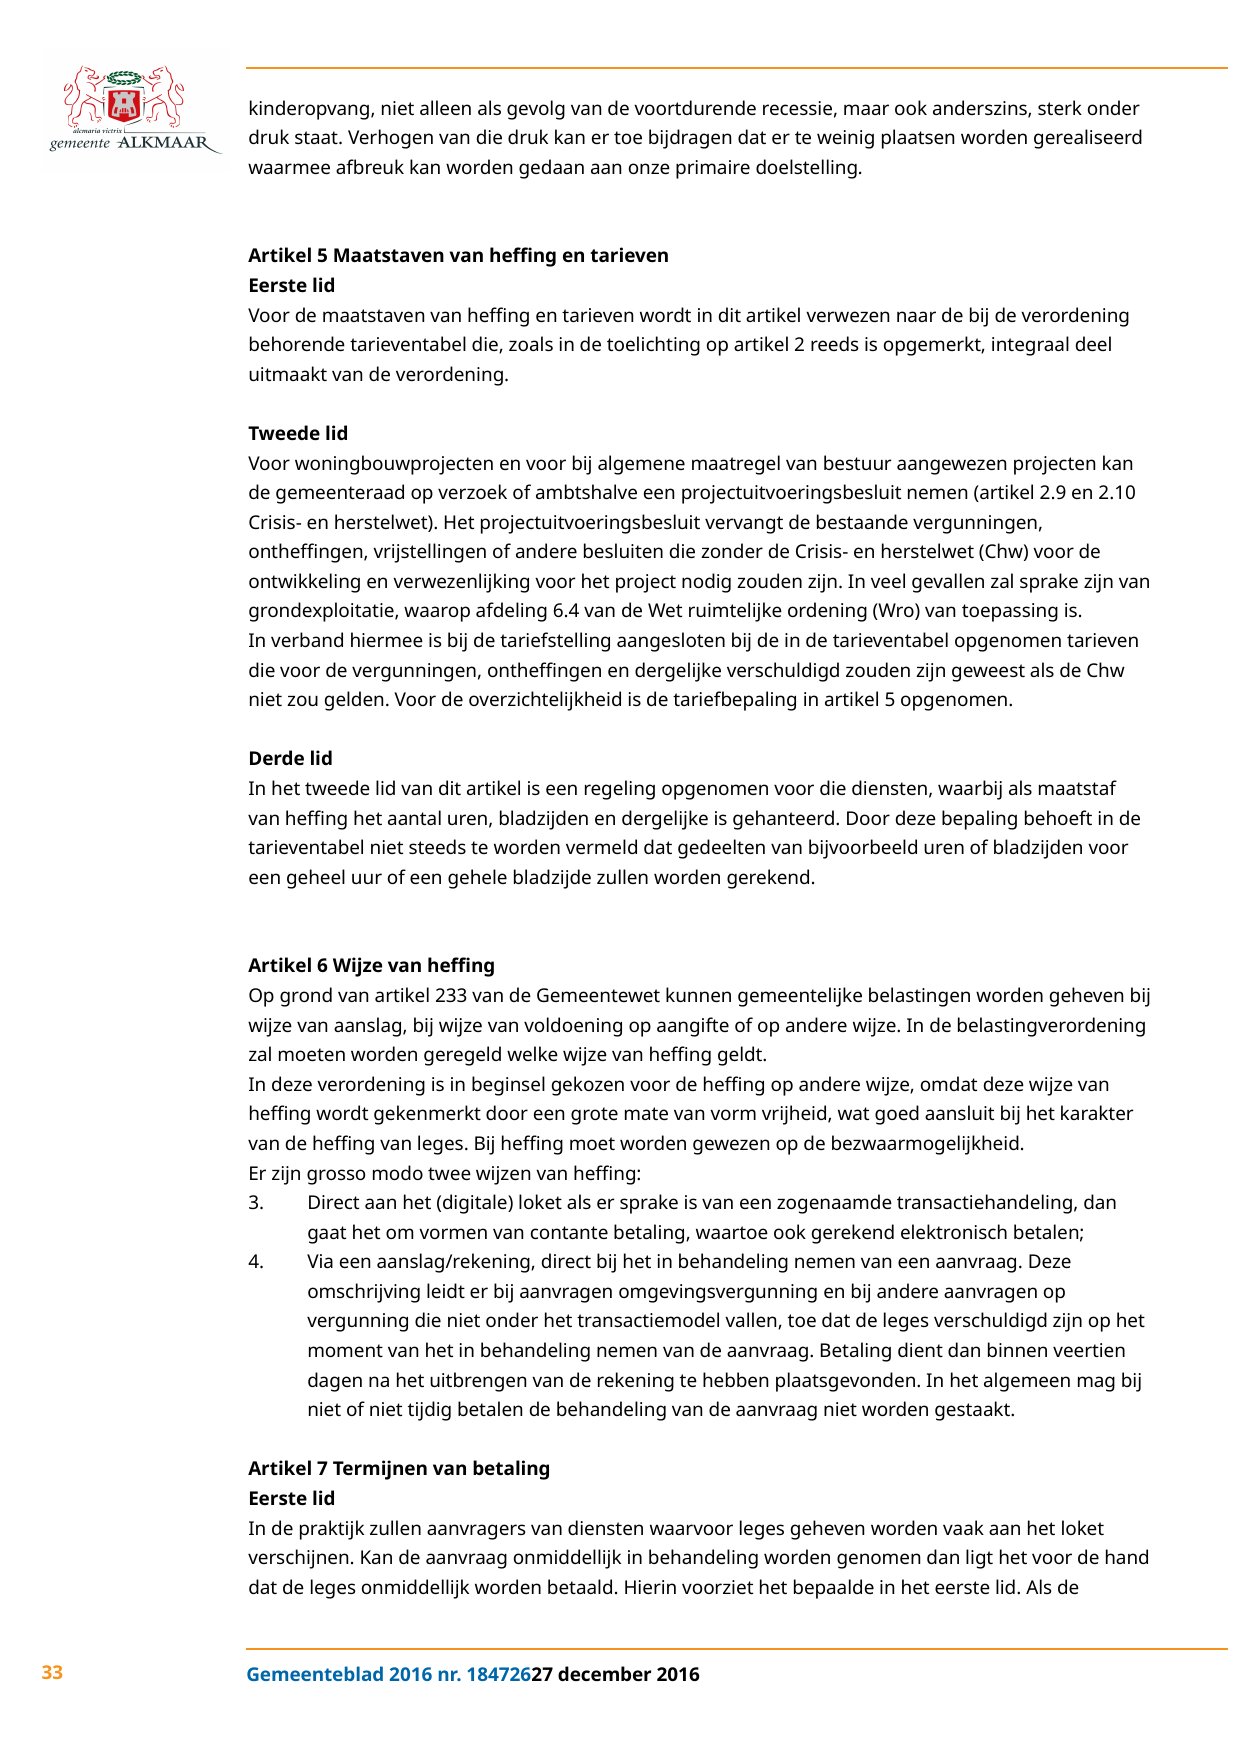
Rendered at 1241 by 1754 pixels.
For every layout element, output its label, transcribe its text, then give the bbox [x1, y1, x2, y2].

text In de praktijk zullen aanvragers van diensten waarvoor leges geheven worden vaak aan het loket verschijnen. Kan de aanvraag onmiddellijk in behandeling worden genomen dan ligt het voor de hand dat de leges onmiddellijk worden betaald. Hierin voorziet het bepaalde in het eerste lid. Als de [248, 1515, 1152, 1600]
text Artikel 6 Wijze van heffing [248, 953, 1152, 978]
text In het tweede lid van dit artikel is een regeling opgenomen voor die diensten, waarbij als maatstaf van heffing het aantal uren, bladzijden en dergelijke is gehanteerd. Door deze bepaling behoeft in de tarieventabel niet steeds te worden vermeld dat gedeelten van bijvoorbeeld uren of bladzijden voor een geheel uur of een gehele bladzijde zullen worden gerekend. [248, 775, 1152, 890]
text Voor de maatstaven van heffing en tarieven wordt in dit artikel verwezen naar de bij de verordening behorende tarieventabel die, zoals in de toelichting op artikel 2 reeds is opgemerkt, integraal deel uitmaakt van de verordening. [248, 302, 1152, 387]
text Artikel 7 Termijnen van betaling [248, 1456, 1152, 1481]
list Via een aanslag/rekening, direct bij het in behandeling nemen van een aanvraag. Deze omschrijving leidt er bij aanvragen omgevingsvergunning en bij andere aanvragen op vergunning die niet onder het transactiemodel vallen, toe dat de leges verschuldigd zijn op het moment van het in behandeling nemen van de aanvraag. Betaling dient dan binnen veertien dagen na het uitbrengen van de rekening te hebben plaatsgevonden. In het algemeen mag bij niet of niet tijdig betalen de behandeling van de aanvraag niet worden gestaakt. [248, 1248, 1152, 1422]
text Tweede lid [248, 420, 1152, 446]
list Direct aan het (digitale) loket als er sprake is van een zogenaamde transactiehandeling, dan gaat het om vormen van contante betaling, waartoe ook gerekend elektronisch betalen; [248, 1189, 1152, 1245]
text Op grond van artikel 233 van de Gemeentewet kunnen gemeentelijke belastingen worden geheven bij wijze van aanslag, bij wijze van voldoening op aangifte of op andere wijze. In de belastingverordening zal moeten worden geregeld welke wijze van heffing geldt. [248, 982, 1152, 1067]
text Eerste lid [248, 272, 1152, 298]
text Derde lid [248, 746, 1152, 771]
picture [41, 47, 231, 172]
text Eerste lid [248, 1485, 1152, 1511]
text In deze verordening is in beginsel gekozen voor de heffing op andere wijze, omdat deze wijze van heffing wordt gekenmerkt door een grote mate van vorm vrijheid, wat goed aansluit bij het karakter van de heffing van leges. Bij heffing moet worden gewezen op de bezwaarmogelijkheid. [248, 1071, 1152, 1156]
text Artikel 5 Maatstaven van heffing en tarieven [248, 243, 1152, 268]
text Voor woningbouwprojecten en voor bij algemene maatregel van bestuur aangewezen projecten kan de gemeenteraad op verzoek of ambtshalve een projectuitvoeringsbesluit nemen (artikel 2.9 en 2.10 Crisis- en herstelwet). Het projectuitvoeringsbesluit vervangt de bestaande vergunningen, ontheffingen, vrijstellingen of andere besluiten die zonder de Crisis- en herstelwet (Chw) voor de ontwikkeling en verwezenlijking voor het project nodig zouden zijn. In veel gevallen zal sprake zijn van grondexploitatie, waarop afdeling 6.4 van de Wet ruimtelijke ordening (Wro) van toepassing is. [248, 450, 1152, 623]
text kinderopvang, niet alleen als gevolg van de voortdurende recessie, maar ook anderszins, sterk onder druk staat. Verhogen van die druk kan er toe bijdragen dat er te weinig plaatsen worden gerealiseerd waarmee afbreuk kan worden gedaan aan onze primaire doelstelling. [248, 95, 1152, 180]
text Er zijn grosso modo twee wijzen van heffing: [248, 1160, 1152, 1186]
text In verband hiermee is bij de tariefstelling aangesloten bij de in de tarieventabel opgenomen tarieven die voor de vergunningen, ontheffingen en dergelijke verschuldigd zouden zijn geweest als de Chw niet zou gelden. Voor de overzichtelijkheid is de tariefbepaling in artikel 5 opgenomen. [248, 627, 1152, 712]
